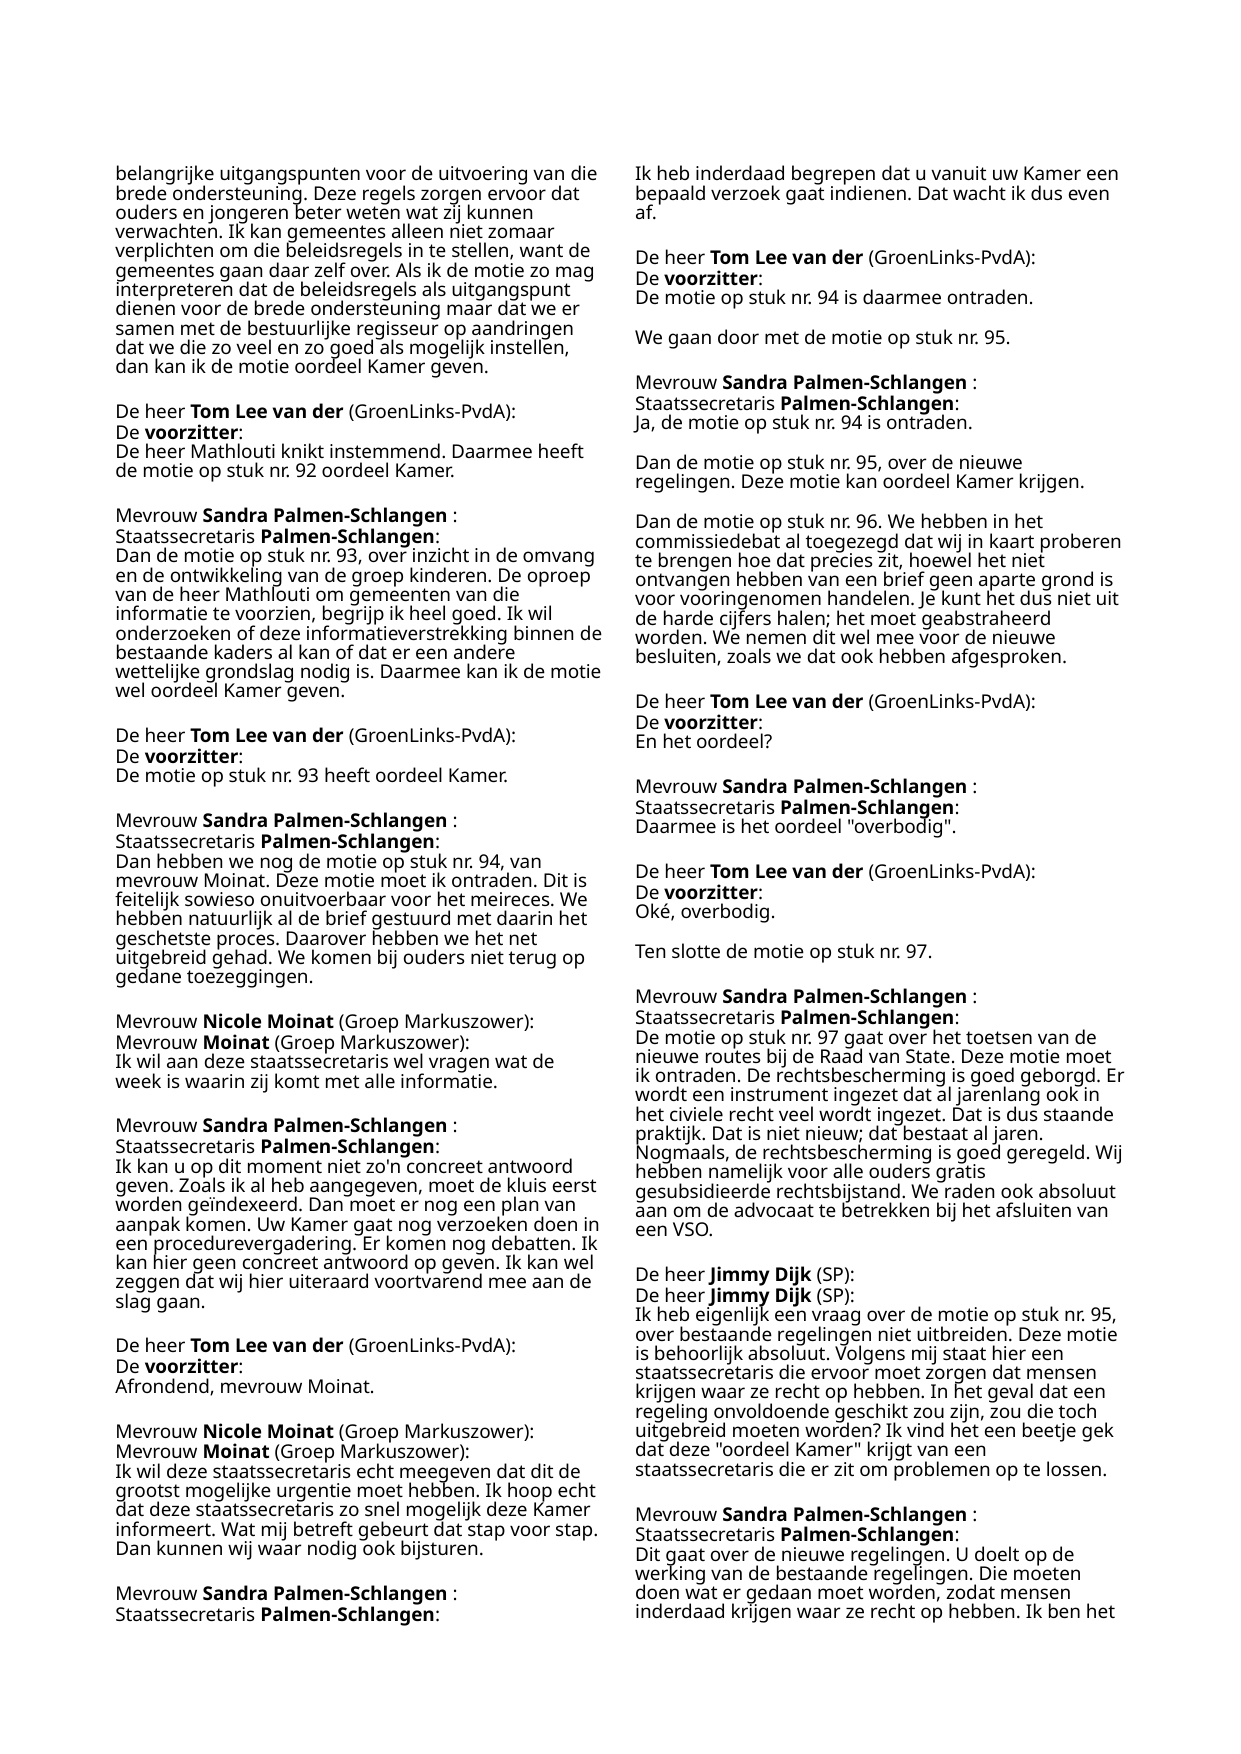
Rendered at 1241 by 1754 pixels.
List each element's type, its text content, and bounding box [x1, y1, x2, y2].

text De voorzitter: [635, 884, 1125, 903]
text Mevrouw Sandra Palmen-Schlangen : [635, 1501, 1125, 1526]
text Staatssecretaris Palmen-Schlangen: [635, 395, 1125, 414]
text Ik kan u op dit moment niet zo'n concreet antwoord geven. Zoals ik al heb aangegeven, moet de kluis eerst worden geïndexeerd. Dan moet er nog een plan van aanpak komen. Uw Kamer gaat nog verzoeken doen in een procedurevergadering. Er komen nog debatten. Ik kan hier geen concreet antwoord op geven. Ik kan wel zeggen dat wij hier uiteraard voortvarend mee aan de slag gaan. [115, 1158, 605, 1312]
text De voorzitter: [115, 748, 605, 767]
text Mevrouw Sandra Palmen-Schlangen : [115, 1580, 605, 1606]
text Dan de motie op stuk nr. 95, over de nieuwe regelingen. Deze motie kan oordeel Kamer krijgen. [635, 454, 1125, 493]
text De voorzitter: [635, 714, 1125, 733]
text De heer Tom Lee van der (GroenLinks-PvdA): [115, 1333, 605, 1358]
text Afrondend, mevrouw Moinat. [115, 1378, 605, 1397]
text De heer Tom Lee van der (GroenLinks-PvdA): [635, 688, 1125, 714]
text Staatssecretaris Palmen-Schlangen: [115, 833, 605, 853]
text De voorzitter: [115, 424, 605, 443]
text Ik heb eigenlijk een vraag over de motie op stuk nr. 95, over bestaande regelingen niet uitbreiden. Deze motie is behoorlijk absoluut. Volgens mij staat hier een staatssecretaris die ervoor moet zorgen dat mensen krijgen waar ze recht op hebben. In het geval dat een regeling onvoldoende geschikt zou zijn, zou die toch uitgebreid moeten worden? Ik vind het een beetje gek dat deze "oordeel Kamer" krijgt van een staatssecretaris die er zit om problemen op te lossen. [635, 1306, 1125, 1480]
text Mevrouw Sandra Palmen-Schlangen : [635, 369, 1125, 395]
text Mevrouw Moinat (Groep Markuszower): [115, 1034, 605, 1053]
text Mevrouw Moinat (Groep Markuszower): [115, 1443, 605, 1463]
text De motie op stuk nr. 94 is daarmee ontraden. [635, 289, 1125, 308]
text Mevrouw Sandra Palmen-Schlangen : [115, 1113, 605, 1138]
text Ik wil deze staatssecretaris echt meegeven dat dit de grootst mogelijke urgentie moet hebben. Ik hoop echt dat deze staatssecretaris zo snel mogelijk deze Kamer informeert. Wat mij betreft gebeurt dat stap voor stap. Dan kunnen wij waar nodig ook bijsturen. [115, 1463, 605, 1559]
text Oké, overbodig. [635, 903, 1125, 923]
text Mevrouw Nicole Moinat (Groep Markuszower): [115, 1418, 605, 1443]
text Dit gaat over de nieuwe regelingen. U doelt op de werking van de bestaande regelingen. Die moeten doen wat er gedaan moet worden, zodat mensen inderdaad krijgen waar ze recht op hebben. Ik ben het [635, 1546, 1125, 1623]
text Ja, de motie op stuk nr. 94 is ontraden. [635, 414, 1125, 433]
text De heer Tom Lee van der (GroenLinks-PvdA): [635, 858, 1125, 884]
text Ik wil aan deze staatssecretaris wel vragen wat de week is waarin zij komt met alle informatie. [115, 1053, 605, 1092]
text De motie op stuk nr. 97 gaat over het toetsen van de nieuwe routes bij de Raad van State. Deze motie moet ik ontraden. De rechtsbescherming is goed geborgd. Er wordt een instrument ingezet dat al jarenlang ook in het civiele recht veel wordt ingezet. Dat is dus staande praktijk. Dat is niet nieuw; dat bestaat al jaren. Nogmaals, de rechtsbescherming is goed geregeld. Wij hebben namelijk voor alle ouders gratis gesubsidieerde rechtsbijstand. We raden ook absoluut aan om de advocaat te betrekken bij het afsluiten van een VSO. [635, 1029, 1125, 1241]
text Ik heb inderdaad begrepen dat u vanuit uw Kamer een bepaald verzoek gaat indienen. Dat wacht ik dus even af. [635, 165, 1125, 223]
text Staatssecretaris Palmen-Schlangen: [635, 799, 1125, 818]
text Daarmee is het oordeel "overbodig". [635, 818, 1125, 838]
text De heer Tom Lee van der (GroenLinks-PvdA): [635, 244, 1125, 270]
text Mevrouw Sandra Palmen-Schlangen : [115, 808, 605, 833]
text Mevrouw Sandra Palmen-Schlangen : [115, 502, 605, 528]
text Mevrouw Nicole Moinat (Groep Markuszower): [115, 1008, 605, 1034]
text Ten slotte de motie op stuk nr. 97. [635, 943, 1125, 963]
text Dan de motie op stuk nr. 96. We hebben in het commissiedebat al toegezegd dat wij in kaart proberen te brengen hoe dat precies zit, hoewel het niet ontvangen hebben van een brief geen aparte grond is voor vooringenomen handelen. Je kunt het dus niet uit de harde cijfers halen; het moet geabstraheerd worden. We nemen dit wel mee voor de nieuwe besluiten, zoals we dat ook hebben afgesproken. [635, 513, 1125, 667]
text Mevrouw Sandra Palmen-Schlangen : [635, 773, 1125, 799]
text De heer Tom Lee van der (GroenLinks-PvdA): [115, 722, 605, 748]
text De heer Jimmy Dijk (SP): [635, 1261, 1125, 1287]
text De voorzitter: [635, 270, 1125, 289]
text En het oordeel? [635, 733, 1125, 753]
text De heer Jimmy Dijk (SP): [635, 1287, 1125, 1306]
text De heer Tom Lee van der (GroenLinks-PvdA): [115, 398, 605, 424]
text belangrijke uitgangspunten voor de uitvoering van die brede ondersteuning. Deze regels zorgen ervoor dat ouders en jongeren beter weten wat zij kunnen verwachten. Ik kan gemeentes alleen niet zomaar verplichten om die beleidsregels in te stellen, want de gemeentes gaan daar zelf over. Als ik de motie zo mag interpreteren dat de beleidsregels als uitgangspunt dienen voor de brede ondersteuning maar dat we er samen met de bestuurlijke regisseur op aandringen dat we die zo veel en zo goed als mogelijk instellen, dan kan ik de motie oordeel Kamer geven. [115, 165, 605, 377]
text De motie op stuk nr. 93 heeft oordeel Kamer. [115, 767, 605, 787]
text De voorzitter: [115, 1358, 605, 1378]
text Mevrouw Sandra Palmen-Schlangen : [635, 984, 1125, 1009]
text Staatssecretaris Palmen-Schlangen: [115, 1606, 605, 1625]
text Dan de motie op stuk nr. 93, over inzicht in de omvang en de ontwikkeling van de groep kinderen. De oproep van de heer Mathlouti om gemeenten van die informatie te voorzien, begrijp ik heel goed. Ik wil onderzoeken of deze informatieverstrekking binnen de bestaande kaders al kan of dat er een andere wettelijke grondslag nodig is. Daarmee kan ik de motie wel oordeel Kamer geven. [115, 547, 605, 702]
text Dan hebben we nog de motie op stuk nr. 94, van mevrouw Moinat. Deze motie moet ik ontraden. Dit is feitelijk sowieso onuitvoerbaar voor het meireces. We hebben natuurlijk al de brief gestuurd met daarin het geschetste proces. Daarover hebben we het net uitgebreid gehad. We komen bij ouders niet terug op gedane toezeggingen. [115, 853, 605, 987]
text We gaan door met de motie op stuk nr. 95. [635, 329, 1125, 348]
text Staatssecretaris Palmen-Schlangen: [115, 1138, 605, 1158]
text De heer Mathlouti knikt instemmend. Daarmee heeft de motie op stuk nr. 92 oordeel Kamer. [115, 443, 605, 482]
text Staatssecretaris Palmen-Schlangen: [635, 1009, 1125, 1029]
text Staatssecretaris Palmen-Schlangen: [635, 1526, 1125, 1546]
text Staatssecretaris Palmen-Schlangen: [115, 528, 605, 547]
